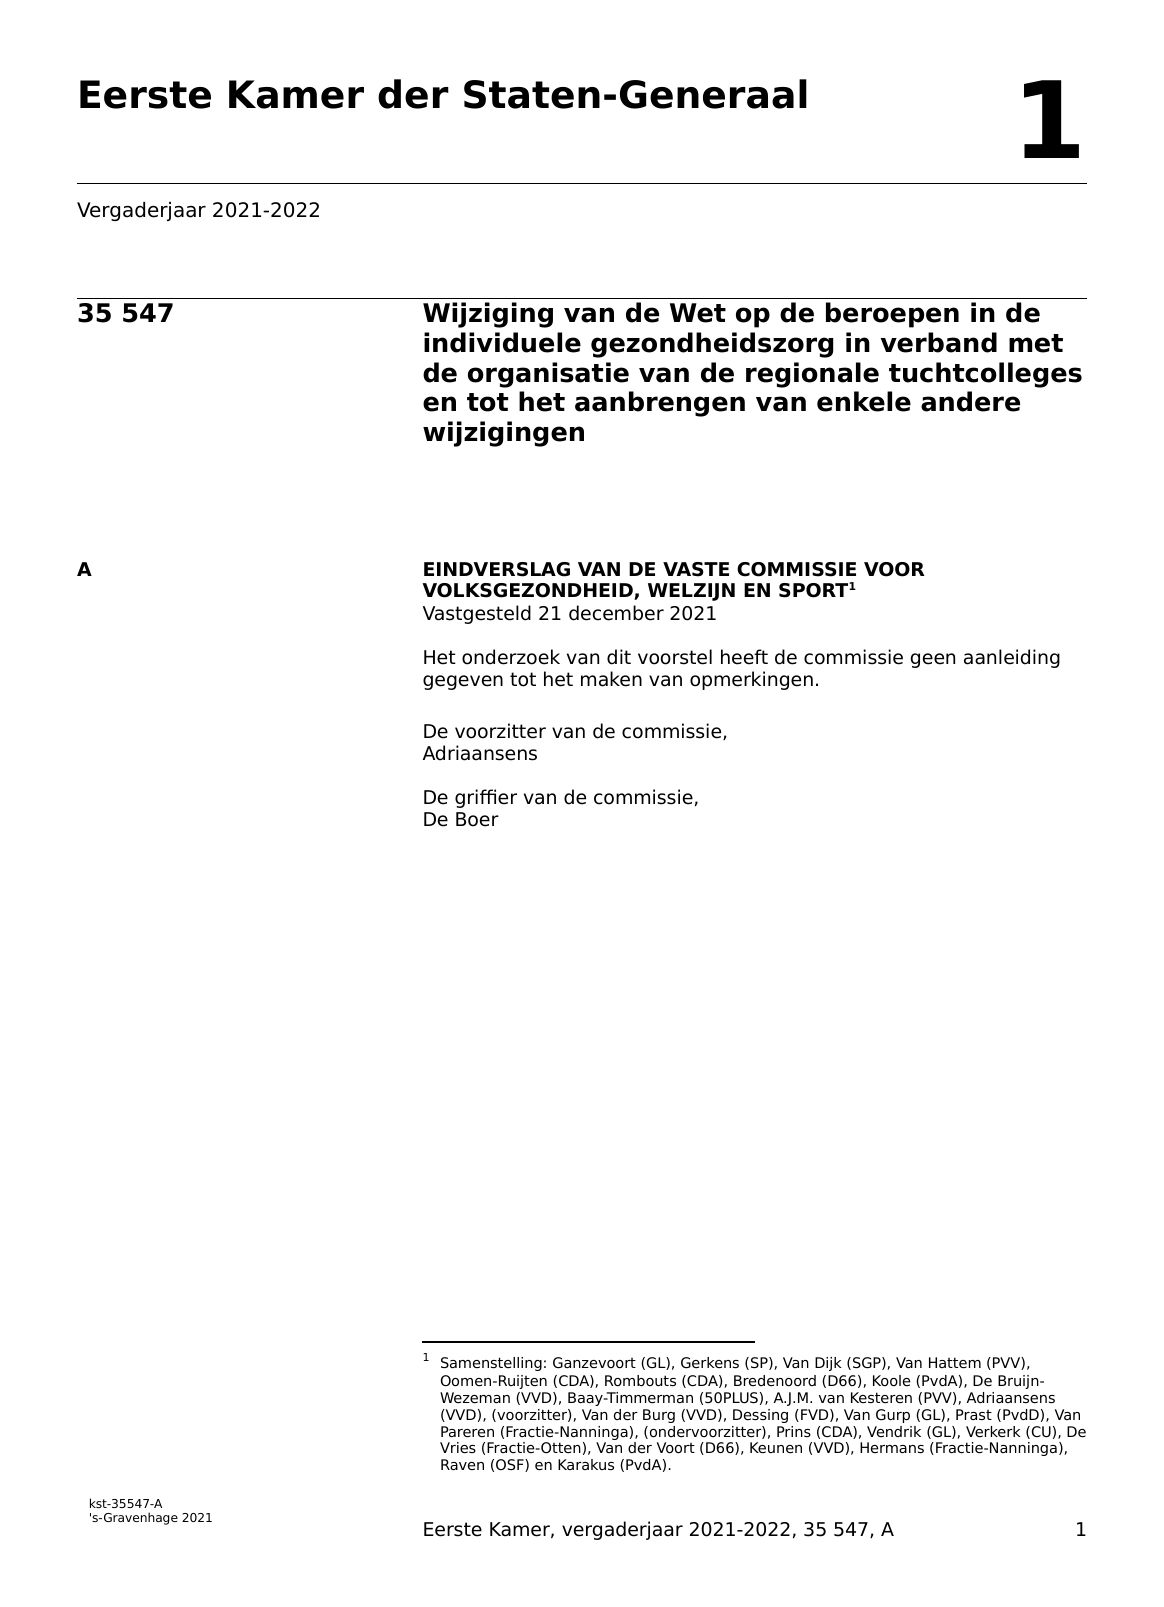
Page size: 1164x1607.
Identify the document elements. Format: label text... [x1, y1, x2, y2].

subtitle 35 547 Wijziging van de Wet op de beroepen in de individuele gezondheidszorg in verband met de organisatie van de regionale tuchtcolleges en tot het aanbrengen van enkele andere wijzigingen [77, 299, 1087, 447]
table_cell Vergaderjaar 2021-2022 [77, 184, 1087, 298]
text De griffier van de commissie, De Boer [422, 787, 1087, 831]
subtitle A EINDVERSLAG VAN DE VASTE COMMISSIE VOOR VOLKSGEZONDHEID, WELZIJN EN SPORT [77, 558, 1087, 602]
text Vastgesteld 21 december 2021 [422, 602, 1087, 624]
text 's-Gravenhage 2021 [88, 1511, 323, 1525]
text Het onderzoek van dit voorstel heeft de commissie geen aanleiding gegeven tot het maken van opmerkingen. [422, 647, 1087, 691]
table_header 1 [886, 59, 1087, 183]
text De voorzitter van de commissie, Adriaansens [422, 721, 1087, 764]
text Samenstelling: Ganzevoort (GL), Gerkens (SP), Van Dijk (SGP), Van Hattem (PVV), Oomen-Ruijten (CDA), Rombouts (CDA), Bredenoord (D66), Koole (PvdA), De Bruijn-Wezeman (VVD), Baay-Timmerman (50PLUS), A.J.M. van Kesteren (PVV), Adriaansens (VVD), (voorzitter), Van der Burg (VVD), Dessing (FVD), Van Gurp (GL), Prast (PvdD), Van Pareren (Fractie-Nanninga), (ondervoorzitter), Prins (CDA), Vendrik (GL), Verkerk (CU), De Vries (Fractie-Otten), Van der Voort (D66), Keunen (VVD), Hermans (Fractie-Nanninga), Raven (OSF) en Karakus (PvdA). [422, 1351, 1087, 1474]
table_header Eerste Kamer der Staten-Generaal [77, 59, 886, 183]
text kst-35547-A [88, 1497, 323, 1511]
